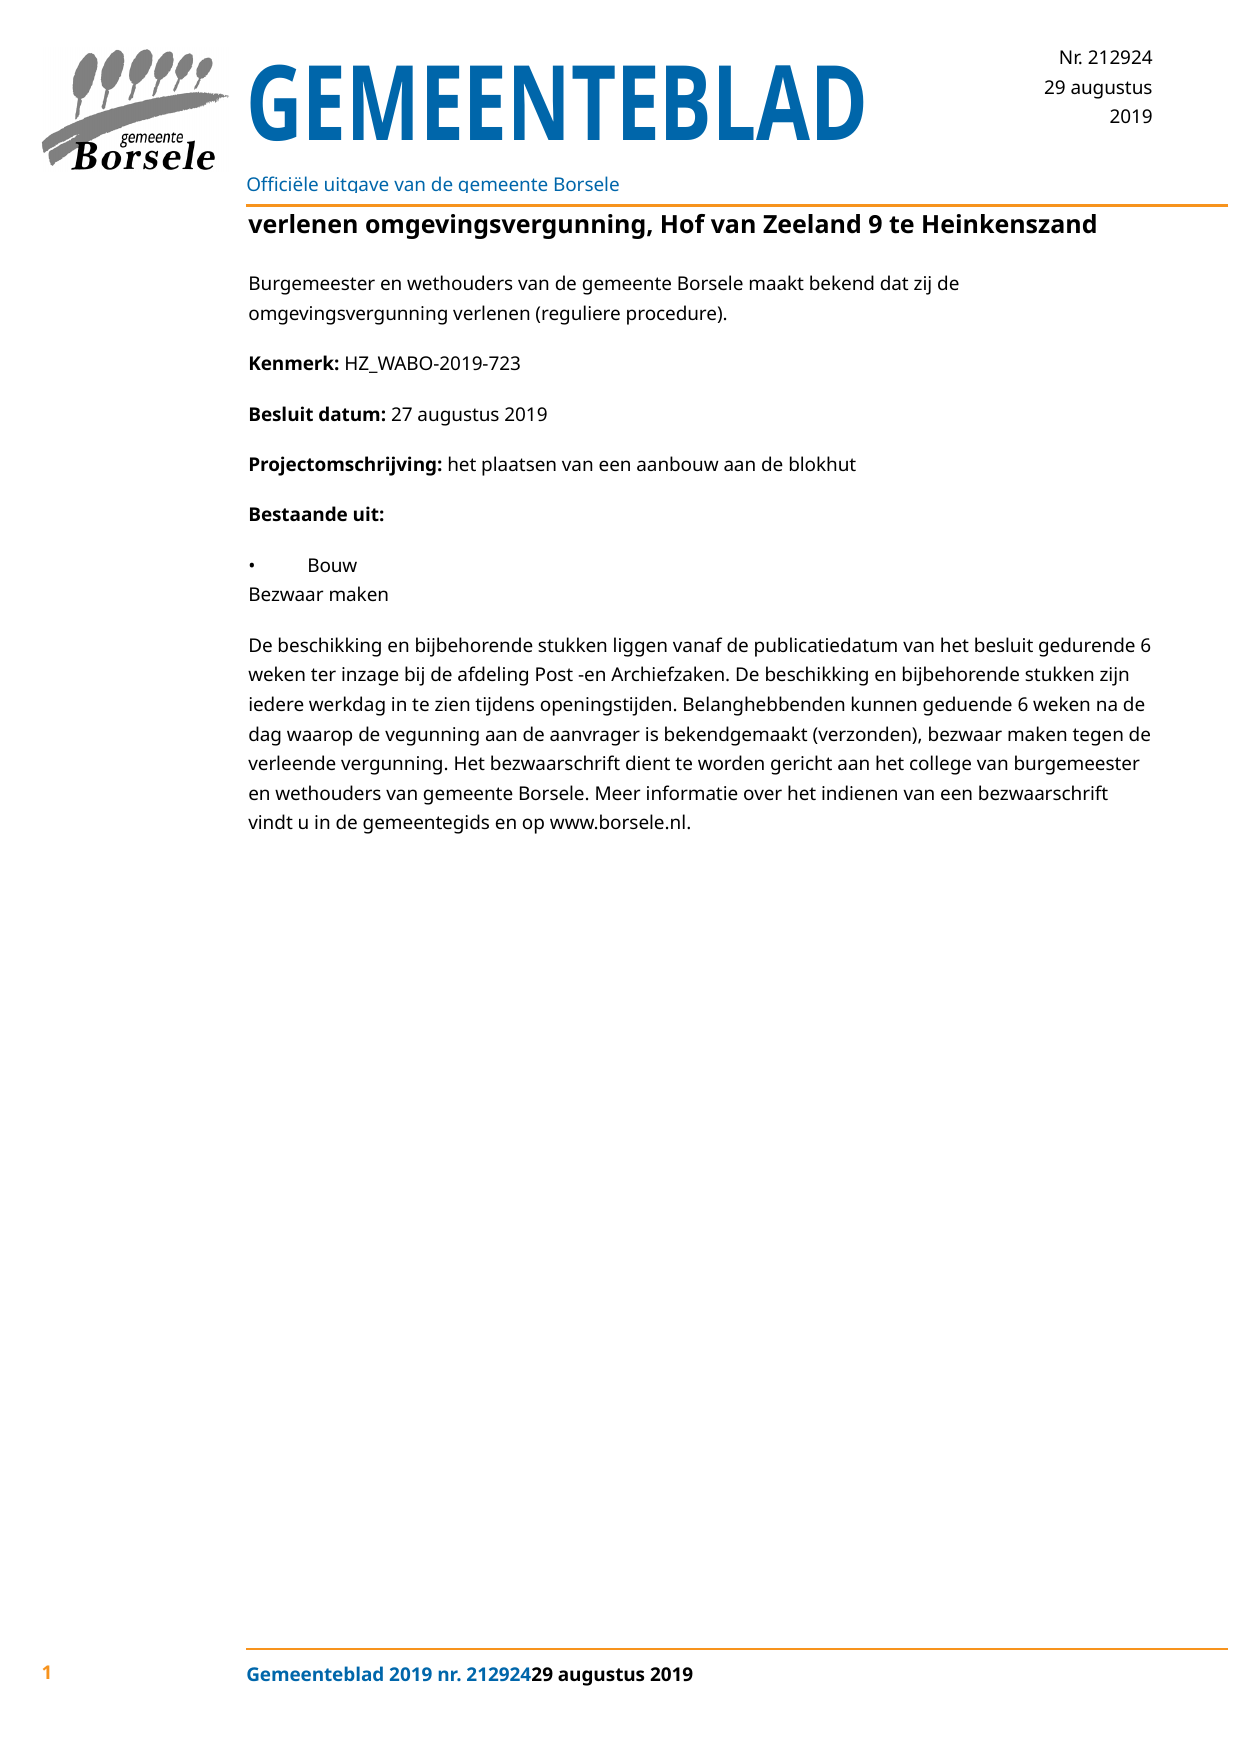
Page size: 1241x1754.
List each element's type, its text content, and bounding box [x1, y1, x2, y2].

text Kenmerk: HZ_WABO-2019-723 [248, 350, 1152, 376]
text De beschikking en bijbehorende stukken liggen vanaf de publicatiedatum van het besluit gedurende 6 weken ter inzage bij de afdeling Post -en Archiefzaken. De beschikking en bijbehorende stukken zijn iedere werkdag in te zien tijdens openingstijden. Belanghebbenden kunnen geduende 6 weken na de dag waarop de vegunning aan de aanvrager is bekendgemaakt (verzonden), bezwaar maken tegen de verleende vergunning. Het bezwaarschrift dient te worden gericht aan het college van burgemeester en wethouders van gemeente Borsele. Meer informatie over het indienen van een bezwaarschrift vindt u in de gemeentegids en op www.borsele.nl. [248, 632, 1152, 835]
text verlenen omgevingsvergunning, Hof van Zeeland 9 te Heinkenszand [248, 207, 1152, 241]
text Bestaande uit: [248, 502, 1152, 527]
text Besluit datum: 27 augustus 2019 [248, 401, 1152, 426]
picture [41, 47, 231, 172]
list Bouw [248, 552, 1152, 578]
text Bezwaar maken [248, 582, 1152, 607]
text Burgemeester en wethouders van de gemeente Borsele maakt bekend dat zij de omgevingsvergunning verlenen (reguliere procedure). [248, 270, 1152, 326]
text Projectomschrijving: het plaatsen van een aanbouw aan de blokhut [248, 451, 1152, 477]
